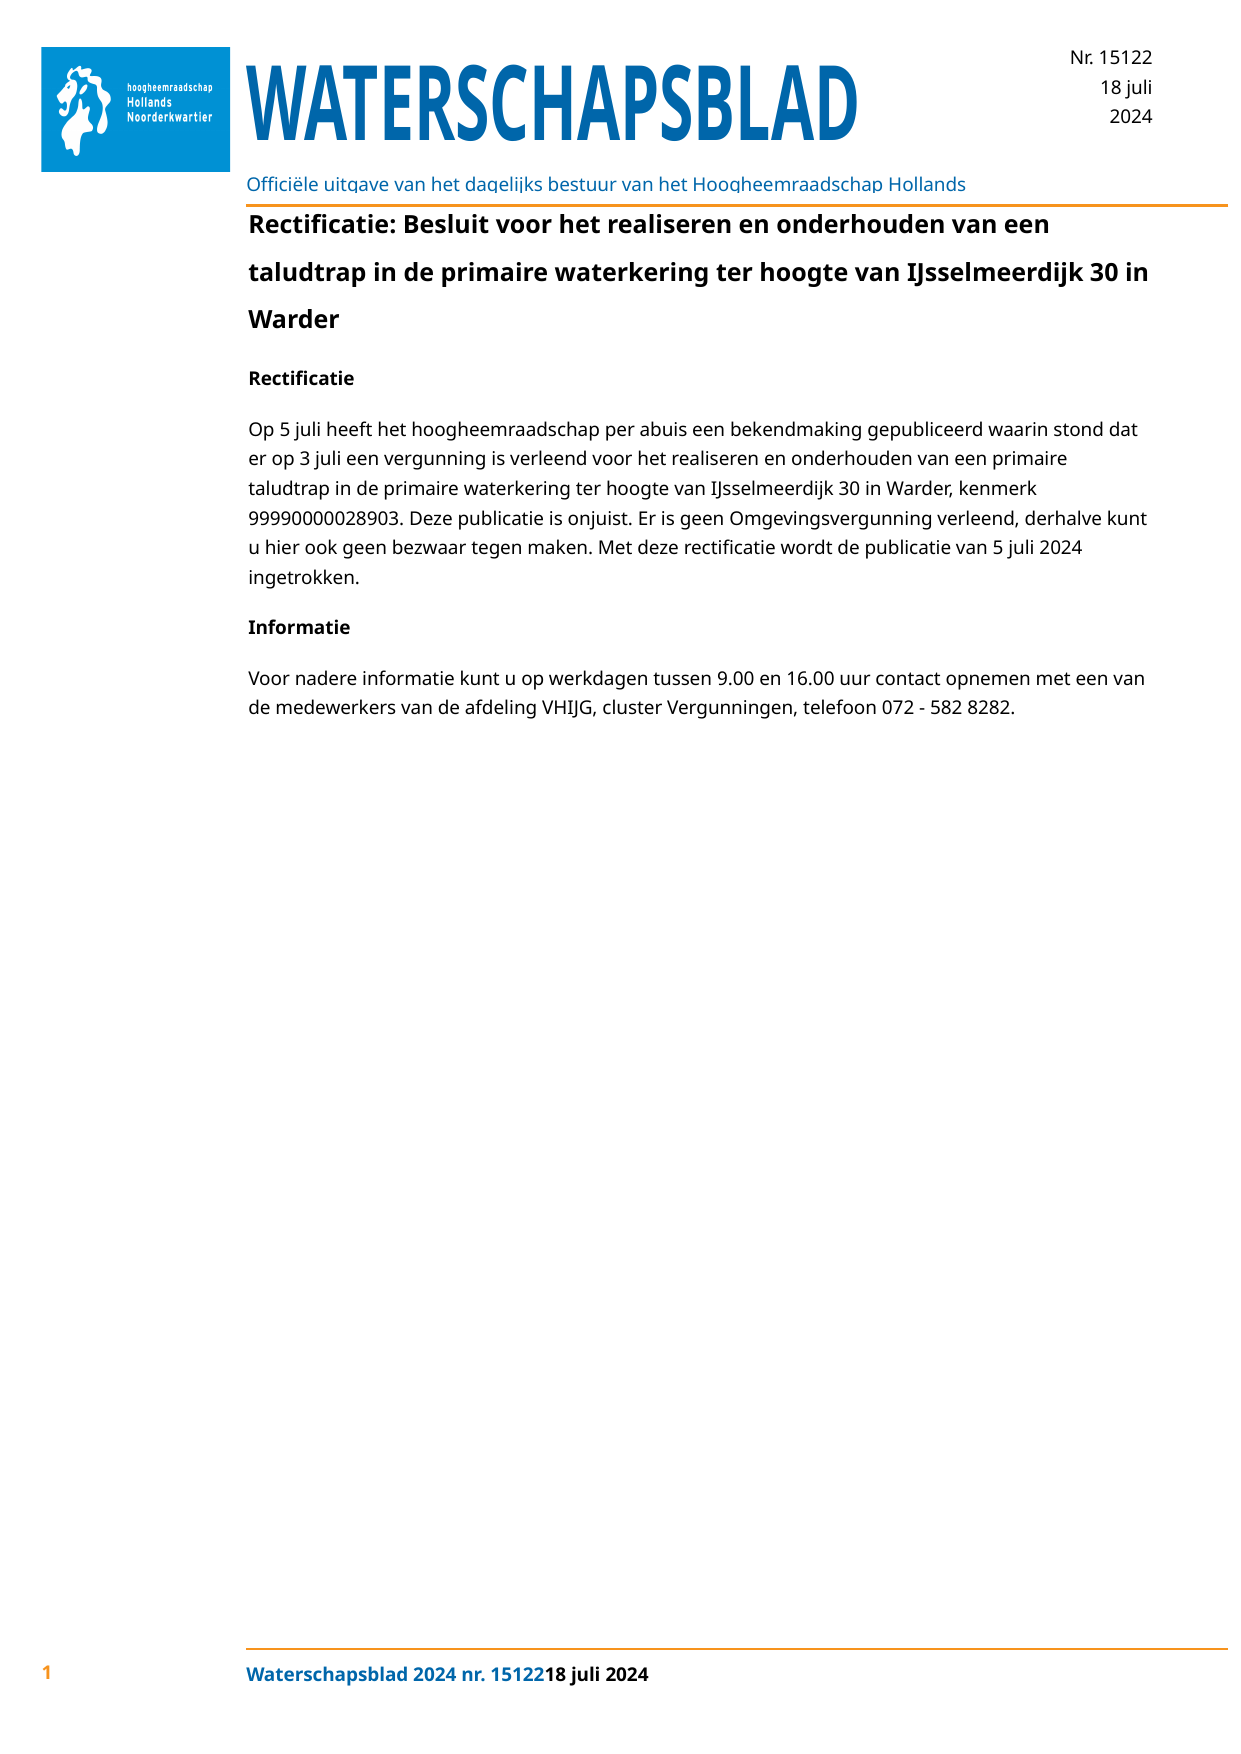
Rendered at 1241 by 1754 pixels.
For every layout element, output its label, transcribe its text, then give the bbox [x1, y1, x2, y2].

picture [58, 80, 77, 116]
text Rectificatie: Besluit voor het realiseren en onderhouden van een taludtrap in de primaire waterkering ter hoogte van IJsselmeerdijk 30 in Warder [248, 207, 1152, 336]
picture [62, 100, 92, 155]
text Informatie [248, 614, 1152, 640]
picture [68, 69, 73, 79]
text Rectificatie [248, 366, 1152, 391]
picture [76, 67, 110, 133]
picture [128, 98, 133, 106]
text Voor nadere informatie kunt u op werkdagen tussen 9.00 en 16.00 uur contact opnemen met een van de medewerkers van de afdeling VHIJG, cluster Vergunningen, telefoon 072 - 582 8282. [248, 665, 1152, 720]
picture [80, 86, 87, 93]
picture [128, 113, 133, 121]
text Op 5 juli heeft het hoogheemraadschap per abuis een bekendmaking gepubliceerd waarin stond dat er op 3 juli een vergunning is verleend voor het realiseren en onderhouden van een primaire taludtrap in de primaire waterkering ter hoogte van IJsselmeerdijk 30 in Warder, kenmerk 99990000028903. Deze publicatie is onjuist. Er is geen Omgevingsvergunning verleend, derhalve kunt u hier ook geen bezwaar tegen maken. Met deze rectificatie wordt de publicatie van 5 juli 2024 ingetrokken. [248, 416, 1152, 589]
